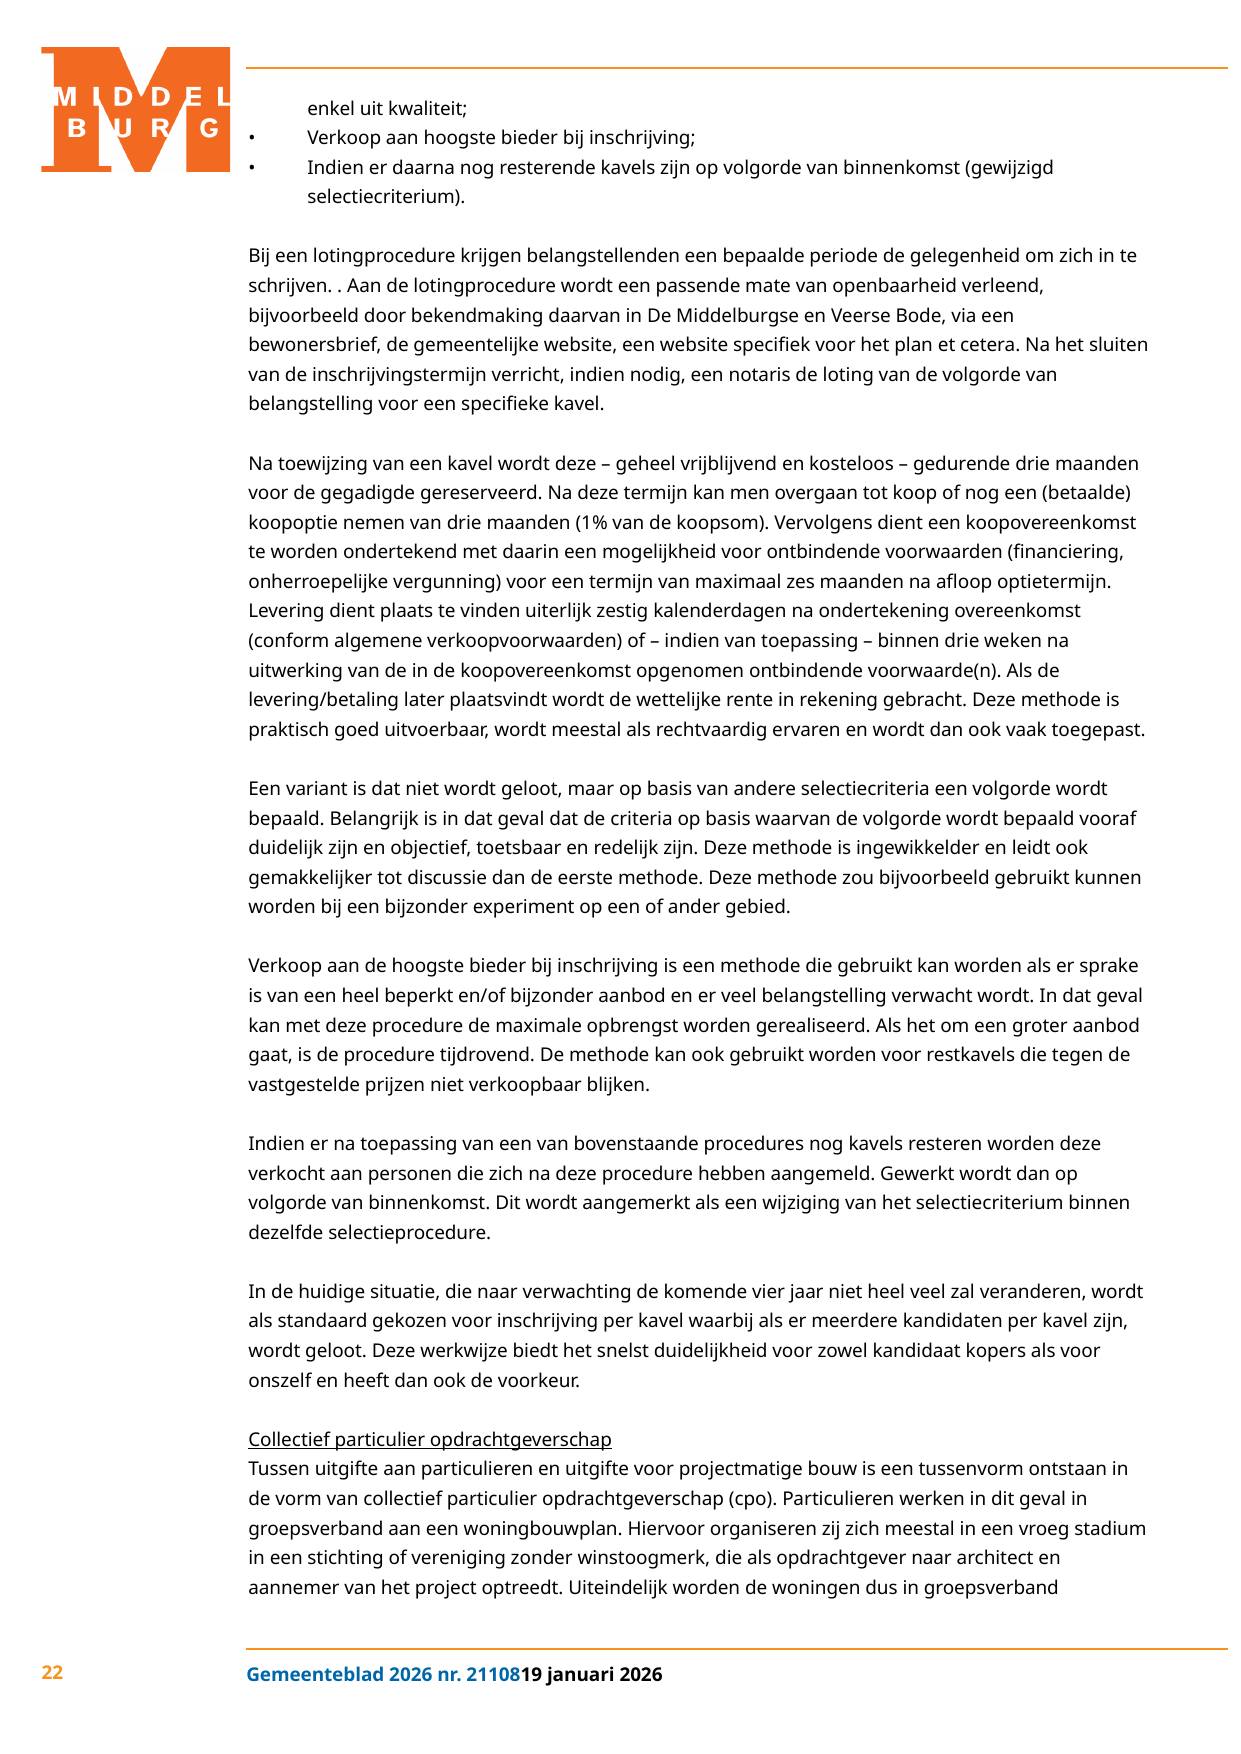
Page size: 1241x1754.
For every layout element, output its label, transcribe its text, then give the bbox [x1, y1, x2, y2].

text Verkoop aan de hoogste bieder bij inschrijving is een methode die gebruikt kan worden als er sprake is van een heel beperkt en/of bijzonder aanbod en er veel belangstelling verwacht wordt. In dat geval kan met deze procedure de maximale opbrengst worden gerealiseerd. Als het om een groter aanbod gaat, is de procedure tijdrovend. De methode kan ook gebruikt worden voor restkavels die tegen de vastgestelde prijzen niet verkoopbaar blijken. [248, 953, 1152, 1097]
list Verkoop aan hoogste bieder bij inschrijving; [248, 124, 1152, 150]
text Collectief particulier opdrachtgeverschap [248, 1426, 1152, 1452]
text Indien er na toepassing van een van bovenstaande procedures nog kavels resteren worden deze verkocht aan personen die zich na deze procedure hebben aangemeld. Gewerkt wordt dan op volgorde van binnenkomst. Dit wordt aangemerkt als een wijziging van het selectiecriterium binnen dezelfde selectieprocedure. [248, 1130, 1152, 1245]
list enkel uit kwaliteit; [248, 95, 1152, 121]
text In de huidige situatie, die naar verwachting de komende vier jaar niet heel veel zal veranderen, wordt als standaard gekozen voor inschrijving per kavel waarbij als er meerdere kandidaten per kavel zijn, wordt geloot. Deze werkwijze biedt het snelst duidelijkheid voor zowel kandidaat kopers als voor onszelf en heeft dan ook de voorkeur. [248, 1278, 1152, 1393]
text Bij een lotingprocedure krijgen belangstellenden een bepaalde periode de gelegenheid om zich in te schrijven. . Aan de lotingprocedure wordt een passende mate van openbaarheid verleend, bijvoorbeeld door bekendmaking daarvan in De Middelburgse en Veerse Bode, via een bewonersbrief, de gemeentelijke website, een website specifiek voor het plan et cetera. Na het sluiten van de inschrijvingstermijn verricht, indien nodig, een notaris de loting van de volgorde van belangstelling voor een specifieke kavel. [248, 243, 1152, 416]
text Tussen uitgifte aan particulieren en uitgifte voor projectmatige bouw is een tussenvorm ontstaan in de vorm van collectief particulier opdrachtgeverschap (cpo). Particulieren werken in dit geval in groepsverband aan een woningbouwplan. Hiervoor organiseren zij zich meestal in een vroeg stadium in een stichting of vereniging zonder winstoogmerk, die als opdrachtgever naar architect en aannemer van het project optreedt. Uiteindelijk worden de woningen dus in groepsverband [248, 1456, 1152, 1600]
picture [41, 47, 231, 172]
text Na toewijzing van een kavel wordt deze – geheel vrijblijvend en kosteloos – gedurende drie maanden voor de gegadigde gereserveerd. Na deze termijn kan men overgaan tot koop of nog een (betaalde) koopoptie nemen van drie maanden (1% van de koopsom). Vervolgens dient een koopovereenkomst te worden ondertekend met daarin een mogelijkheid voor ontbindende voorwaarden (financiering, onherroepelijke vergunning) voor een termijn van maximaal zes maanden na afloop optietermijn. Levering dient plaats te vinden uiterlijk zestig kalenderdagen na ondertekening overeenkomst (conform algemene verkoopvoorwaarden) of – indien van toepassing – binnen drie weken na uitwerking van de in de koopovereenkomst opgenomen ontbindende voorwaarde(n). Als de levering/betaling later plaatsvindt wordt de wettelijke rente in rekening gebracht. Deze methode is praktisch goed uitvoerbaar, wordt meestal als rechtvaardig ervaren en wordt dan ook vaak toegepast. [248, 450, 1152, 742]
list Indien er daarna nog resterende kavels zijn op volgorde van binnenkomst (gewijzigd selectiecriterium). [248, 154, 1152, 209]
text Een variant is dat niet wordt geloot, maar op basis van andere selectiecriteria een volgorde wordt bepaald. Belangrijk is in dat geval dat de criteria op basis waarvan de volgorde wordt bepaald vooraf duidelijk zijn en objectief, toetsbaar en redelijk zijn. Deze methode is ingewikkelder en leidt ook gemakkelijker tot discussie dan de eerste methode. Deze methode zou bijvoorbeeld gebruikt kunnen worden bij een bijzonder experiment op een of ander gebied. [248, 775, 1152, 919]
